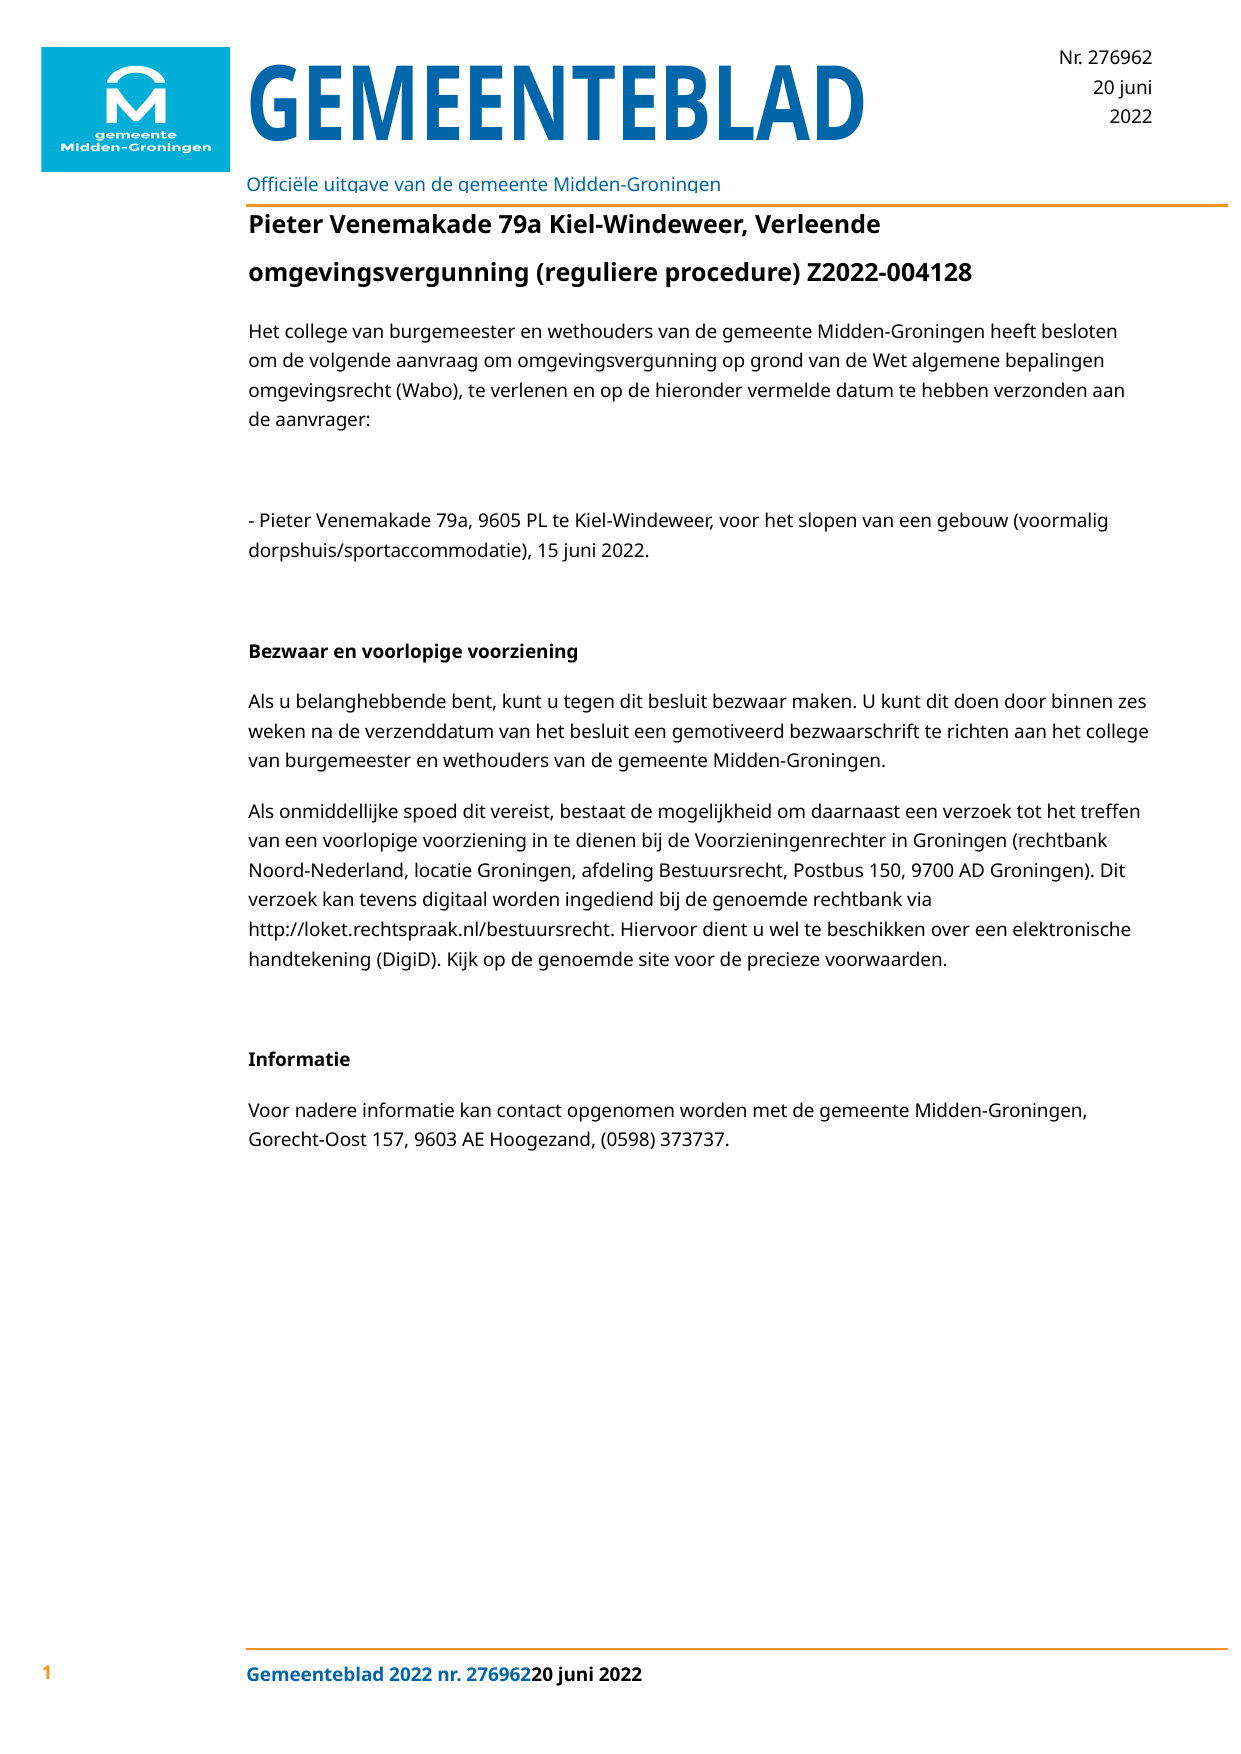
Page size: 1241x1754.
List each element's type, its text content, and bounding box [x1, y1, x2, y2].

text Informatie [248, 1047, 1152, 1072]
text Als u belanghebbende bent, kunt u tegen dit besluit bezwaar maken. U kunt dit doen door binnen zes weken na de verzenddatum van het besluit een gemotiveerd bezwaarschrift te richten aan het college van burgemeester en wethouders van de gemeente Midden-Groningen. [248, 688, 1152, 773]
text Voor nadere informatie kan contact opgenomen worden met de gemeente Midden-Groningen, Gorecht-Oost 157, 9603 AE Hoogezand, (0598) 373737. [248, 1097, 1152, 1152]
text - Pieter Venemakade 79a, 9605 PL te Kiel-Windeweer, voor het slopen van een gebouw (voormalig dorpshuis/sportaccommodatie), 15 juni 2022. [248, 507, 1152, 563]
picture [184, 146, 190, 153]
text Het college van burgemeester en wethouders van de gemeente Midden-Groningen heeft besloten om de volgende aanvraag om omgevingsvergunning op grond van de Wet algemene bepalingen omgevingsrecht (Wabo), te verlenen en op de hieronder vermelde datum te hebben verzonden aan de aanvrager: [248, 318, 1152, 432]
picture [107, 89, 165, 122]
text Pieter Venemakade 79a Kiel-Windeweer, Verleende omgevingsvergunning (reguliere procedure) Z2022-004128 [248, 207, 1152, 288]
text Bezwaar en voorlopige voorziening [248, 638, 1152, 664]
text Als onmiddellijke spoed dit vereist, bestaat de mogelijkheid om daarnaast een verzoek tot het treffen van een voorlopige voorziening in te dienen bij de Voorzieningenrechter in Groningen (rechtbank Noord-Nederland, locatie Groningen, afdeling Bestuursrecht, Postbus 150, 9700 AD Groningen). Dit verzoek kan tevens digitaal worden ingediend bij de genoemde rechtbank via http://loket.rechtspraak.nl/bestuursrecht. Hiervoor dient u wel te beschikken over een elektronische handtekening (DigiD). Kijk op de genoemde site voor de precieze voorwaarden. [248, 798, 1152, 972]
picture [108, 66, 164, 82]
